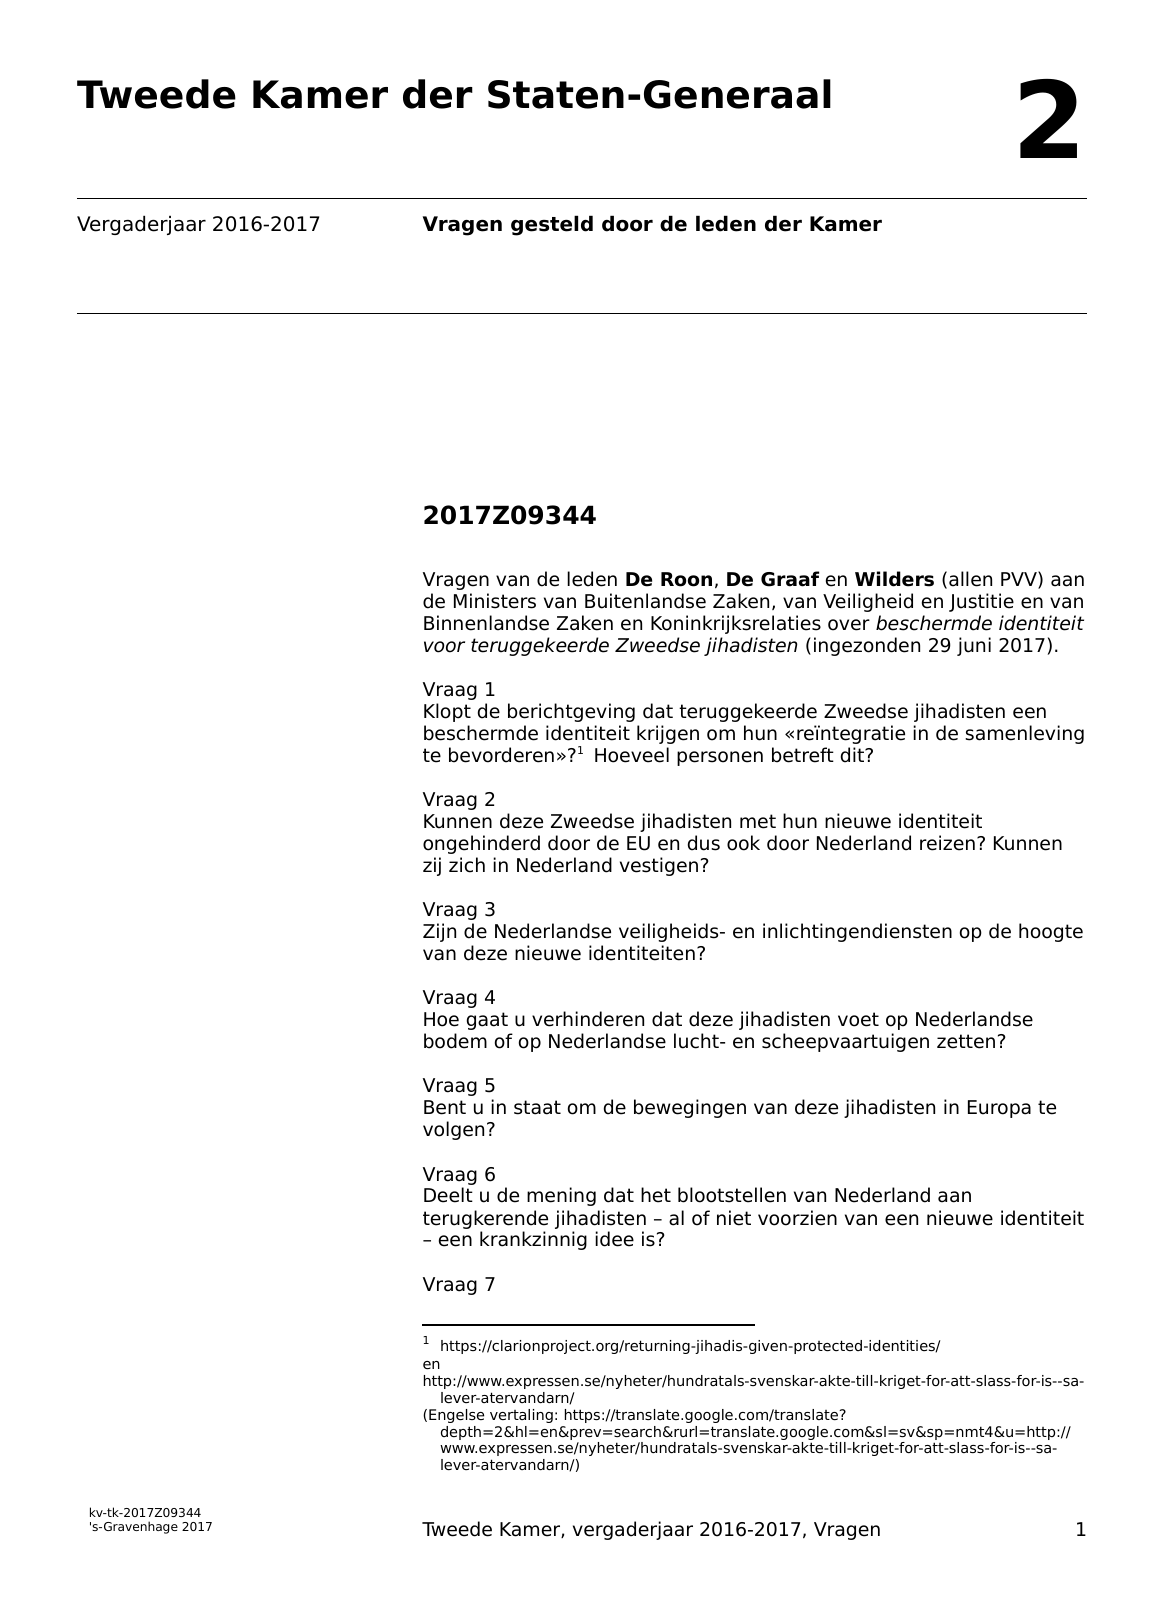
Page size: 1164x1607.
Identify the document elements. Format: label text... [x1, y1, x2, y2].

text Vraag 3 [422, 899, 1087, 921]
text en [422, 1356, 1087, 1373]
text Klopt de berichtgeving dat teruggekeerde Zweedse jihadisten een beschermde identiteit krijgen om hun «reïntegratie in de samenleving te bevorderen»? Hoeveel personen betreft dit? [422, 701, 1087, 767]
text http://www.expressen.se/nyheter/hundratals-svenskar-akte-till-kriget-for-att-slass-for-is--sa-lever-atervandarn/ [422, 1373, 1087, 1407]
text Deelt u de mening dat het blootstellen van Nederland aan terugkerende jihadisten – al of niet voorzien van een nieuwe identiteit – een krankzinnig idee is? [422, 1185, 1087, 1251]
table_cell Vragen gesteld door de leden der Kamer [422, 199, 1087, 313]
table_header Tweede Kamer der Staten-Generaal [77, 59, 886, 198]
text Vraag 5 [422, 1075, 1087, 1097]
text Vragen van de leden De Roon, De Graaf en Wilders (allen PVV) aan de Ministers van Buitenlandse Zaken, van Veiligheid en Justitie en van Binnenlandse Zaken en Koninkrijksrelaties over beschermde identiteit voor teruggekeerde Zweedse jihadisten (ingezonden 29 juni 2017). [422, 569, 1087, 657]
text 2017Z09344 [422, 501, 1087, 531]
text Vraag 4 [422, 987, 1087, 1009]
text (Engelse vertaling: https://translate.google.com/translate?depth=2&hl=en&prev=search&rurl=translate.google.com&sl=sv&sp=nmt4&u=http://www.expressen.se/nyheter/hundratals-svenskar-akte-till-kriget-for-att-slass-for-is--sa-lever-atervandarn/) [422, 1407, 1087, 1474]
text Bent u in staat om de bewegingen van deze jihadisten in Europa te volgen? [422, 1097, 1087, 1141]
text 's-Gravenhage 2017 [88, 1520, 323, 1534]
table_header 2 [886, 59, 1087, 198]
table_cell Vergaderjaar 2016-2017 [77, 199, 422, 313]
text kv-tk-2017Z09344 [88, 1506, 323, 1520]
text Vraag 1 [422, 679, 1087, 701]
text Zijn de Nederlandse veiligheids- en inlichtingendiensten op de hoogte van deze nieuwe identiteiten? [422, 921, 1087, 965]
text https://clarionproject.org/returning-jihadis-given-protected-identities/ [422, 1334, 1087, 1356]
text Vraag 2 [422, 789, 1087, 811]
text Vraag 7 [422, 1273, 1087, 1296]
text Hoe gaat u verhinderen dat deze jihadisten voet op Nederlandse bodem of op Nederlandse lucht- en scheepvaartuigen zetten? [422, 1009, 1087, 1053]
text Vraag 6 [422, 1163, 1087, 1185]
text Kunnen deze Zweedse jihadisten met hun nieuwe identiteit ongehinderd door de EU en dus ook door Nederland reizen? Kunnen zij zich in Nederland vestigen? [422, 811, 1087, 877]
